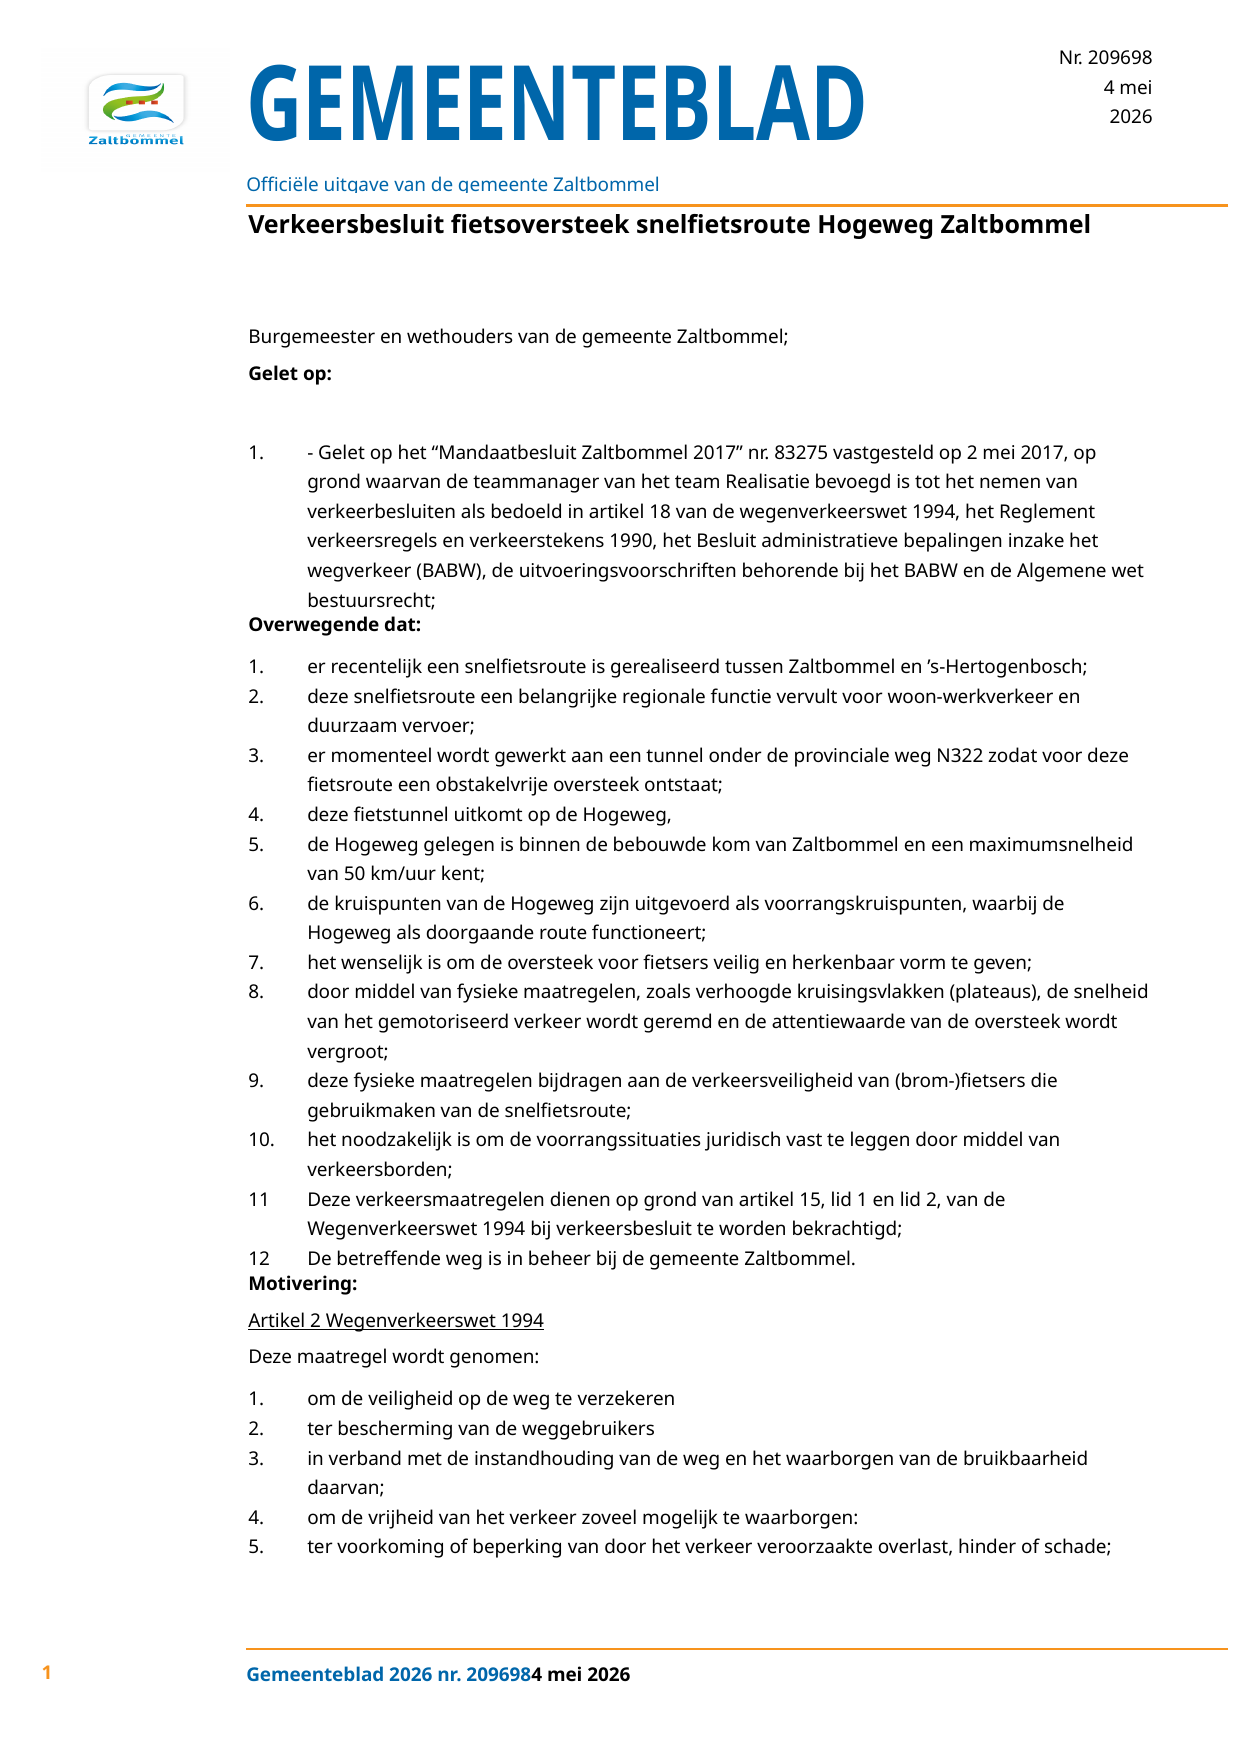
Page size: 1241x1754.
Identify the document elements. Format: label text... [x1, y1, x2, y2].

list het noodzakelijk is om de voorrangssituaties juridisch vast te leggen door middel van verkeersborden; [248, 1127, 1152, 1182]
list er momenteel wordt gewerkt aan een tunnel onder de provinciale weg N322 zodat voor deze fietsroute een obstakelvrije oversteek ontstaat; [248, 742, 1152, 797]
text Burgemeester en wethouders van de gemeente Zaltbommel; [248, 328, 1152, 347]
picture [41, 47, 231, 172]
list Deze verkeersmaatregelen dienen op grond van artikel 15, lid 1 en lid 2, van de Wegenverkeerswet 1994 bij verkeersbesluit te worden bekrachtigd; [248, 1186, 1152, 1241]
list De betreffende weg is in beheer bij de gemeente Zaltbommel. [248, 1245, 1152, 1271]
text Gelet op: [248, 365, 1152, 384]
list de kruispunten van de Hogeweg zijn uitgevoerd als voorrangskruispunten, waarbij de Hogeweg als doorgaande route functioneert; [248, 890, 1152, 945]
list om de vrijheid van het verkeer zoveel mogelijk te waarborgen: [248, 1504, 1152, 1529]
list deze fysieke maatregelen bijdragen aan de verkeersveiligheid van (brom-)fietsers die gebruikmaken van de snelfietsroute; [248, 1067, 1152, 1123]
text Overwegende dat: [248, 616, 1152, 636]
list om de veiligheid op de weg te verzekeren [248, 1386, 1152, 1411]
text Artikel 2 Wegenverkeerswet 1994 [248, 1312, 1152, 1331]
text Motivering: [248, 1274, 1152, 1294]
list door middel van fysieke maatregelen, zoals verhoogde kruisingsvlakken (plateaus), de snelheid van het gemotoriseerd verkeer wordt geremd en de attentiewaarde van de oversteek wordt vergroot; [248, 979, 1152, 1064]
list in verband met de instandhouding van de weg en het waarborgen van de bruikbaarheid daarvan; [248, 1445, 1152, 1500]
list het wenselijk is om de oversteek voor fietsers veilig en herkenbaar vorm te geven; [248, 949, 1152, 975]
list ter voorkoming of beperking van door het verkeer veroorzaakte overlast, hinder of schade; [248, 1533, 1152, 1559]
list deze fietstunnel uitkomt op de Hogeweg, [248, 801, 1152, 827]
text Verkeersbesluit fietsoversteek snelfietsroute Hogeweg Zaltbommel [248, 207, 1152, 241]
list - Gelet op het “Mandaatbesluit Zaltbommel 2017” nr. 83275 vastgesteld op 2 mei 2017, op grond waarvan de teammanager van het team Realisatie bevoegd is tot het nemen van verkeerbesluiten als bedoeld in artikel 18 van de wegenverkeerswet 1994, het Reglement verkeersregels en verkeerstekens 1990, het Besluit administratieve bepalingen inzake het wegverkeer (BABW), de uitvoeringsvoorschriften behorende bij het BABW en de Algemene wet bestuursrecht; [248, 439, 1152, 612]
list ter bescherming van de weggebruikers [248, 1415, 1152, 1441]
text Deze maatregel wordt genomen: [248, 1348, 1152, 1368]
list de Hogeweg gelegen is binnen de bebouwde kom van Zaltbommel en een maximumsnelheid van 50 km/uur kent; [248, 831, 1152, 886]
list deze snelfietsroute een belangrijke regionale functie vervult voor woon-werkverkeer en duurzaam vervoer; [248, 683, 1152, 738]
list er recentelijk een snelfietsroute is gerealiseerd tussen Zaltbommel en ’s-Hertogenbosch; [248, 653, 1152, 679]
